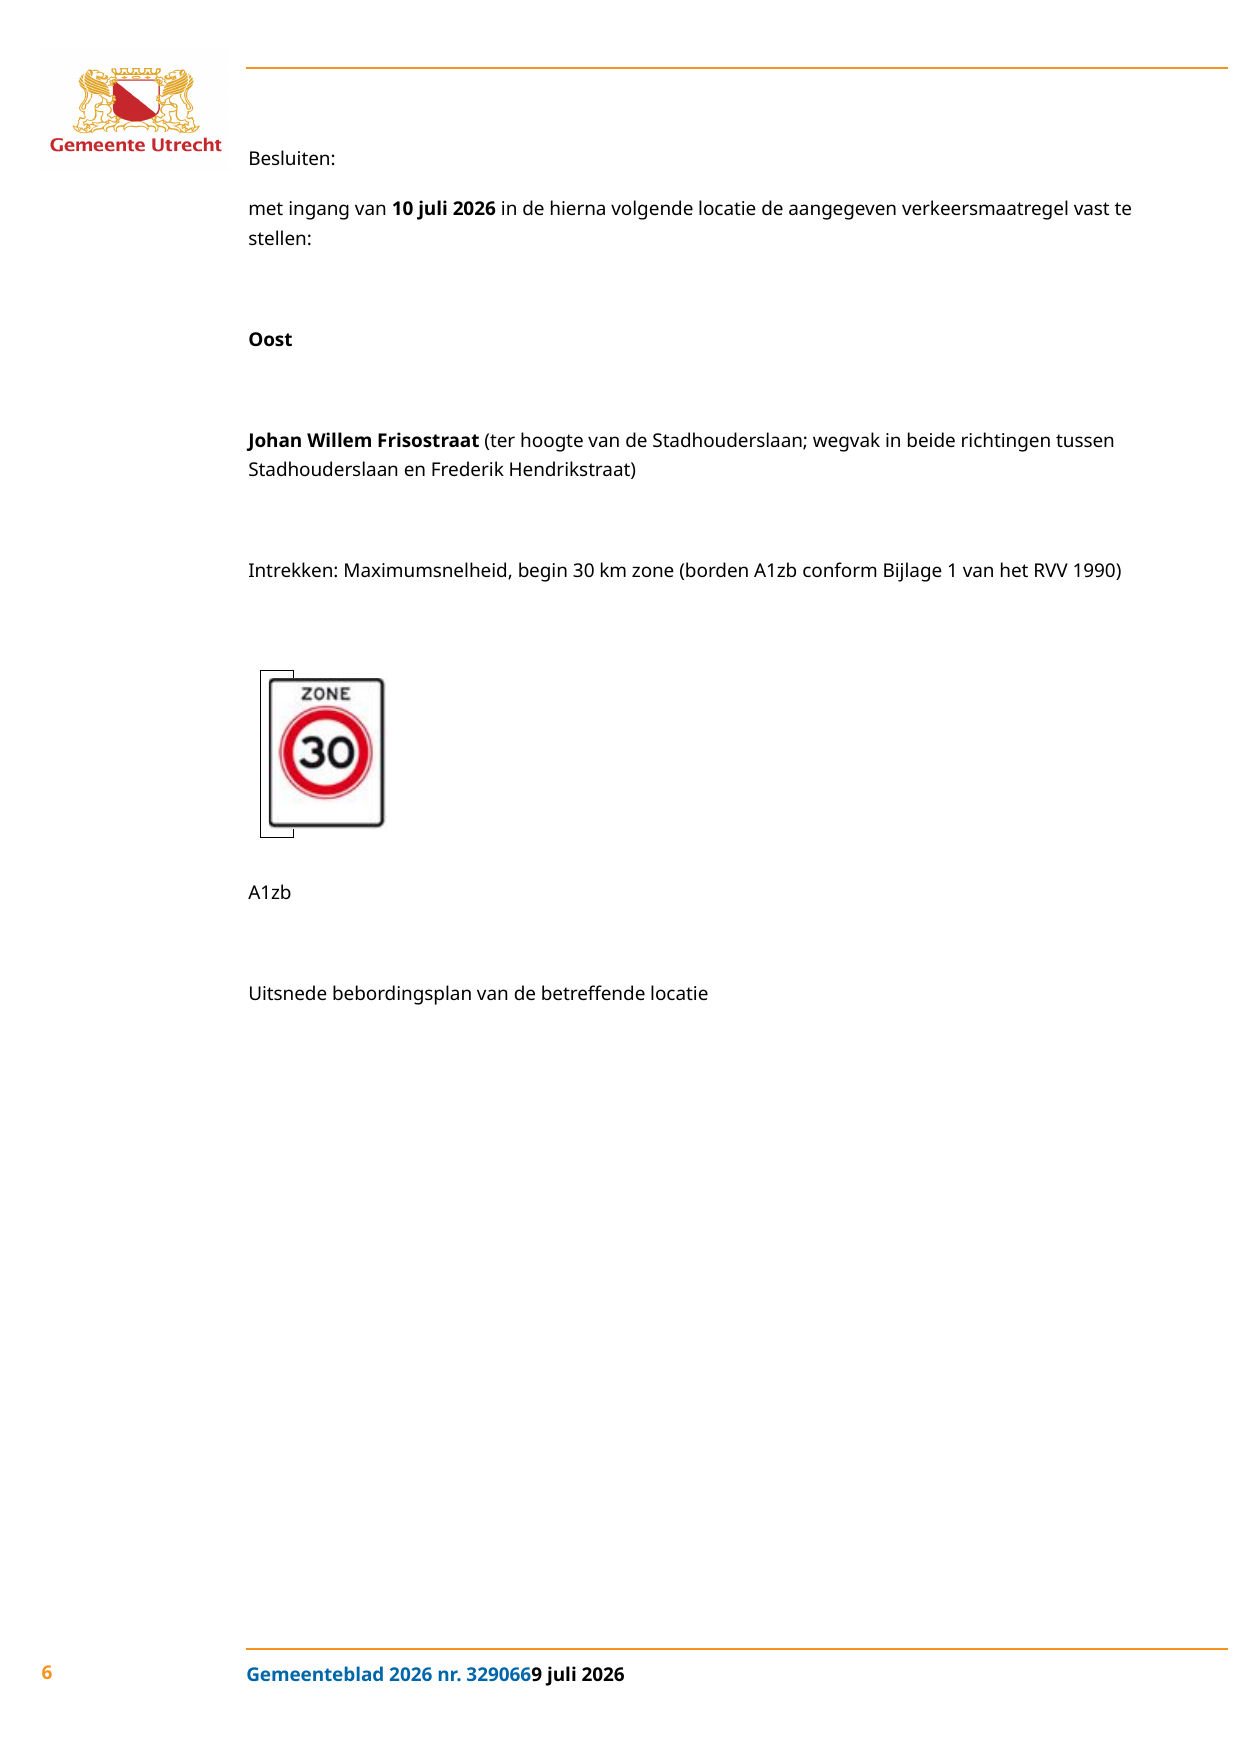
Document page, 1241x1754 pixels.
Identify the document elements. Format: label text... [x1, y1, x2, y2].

picture [41, 47, 231, 172]
text A1zb [248, 879, 1152, 905]
text Besluiten: [248, 145, 1152, 171]
picture [268, 678, 387, 829]
text Uitsnede bebordingsplan van de betreffende locatie [248, 980, 1152, 1006]
text met ingang van 10 juli 2026 in de hierna volgende locatie de aangegeven verkeersmaatregel vast te stellen: [248, 196, 1152, 251]
text Intrekken: Maximumsnelheid, begin 30 km zone (borden A1zb conform Bijlage 1 van het RVV 1990) [248, 557, 1152, 583]
text Oost [248, 326, 1152, 352]
text Johan Willem Frisostraat (ter hoogte van de Stadhouderslaan; wegvak in beide richtingen tussen Stadhouderslaan en Frederik Hendrikstraat) [248, 427, 1152, 482]
